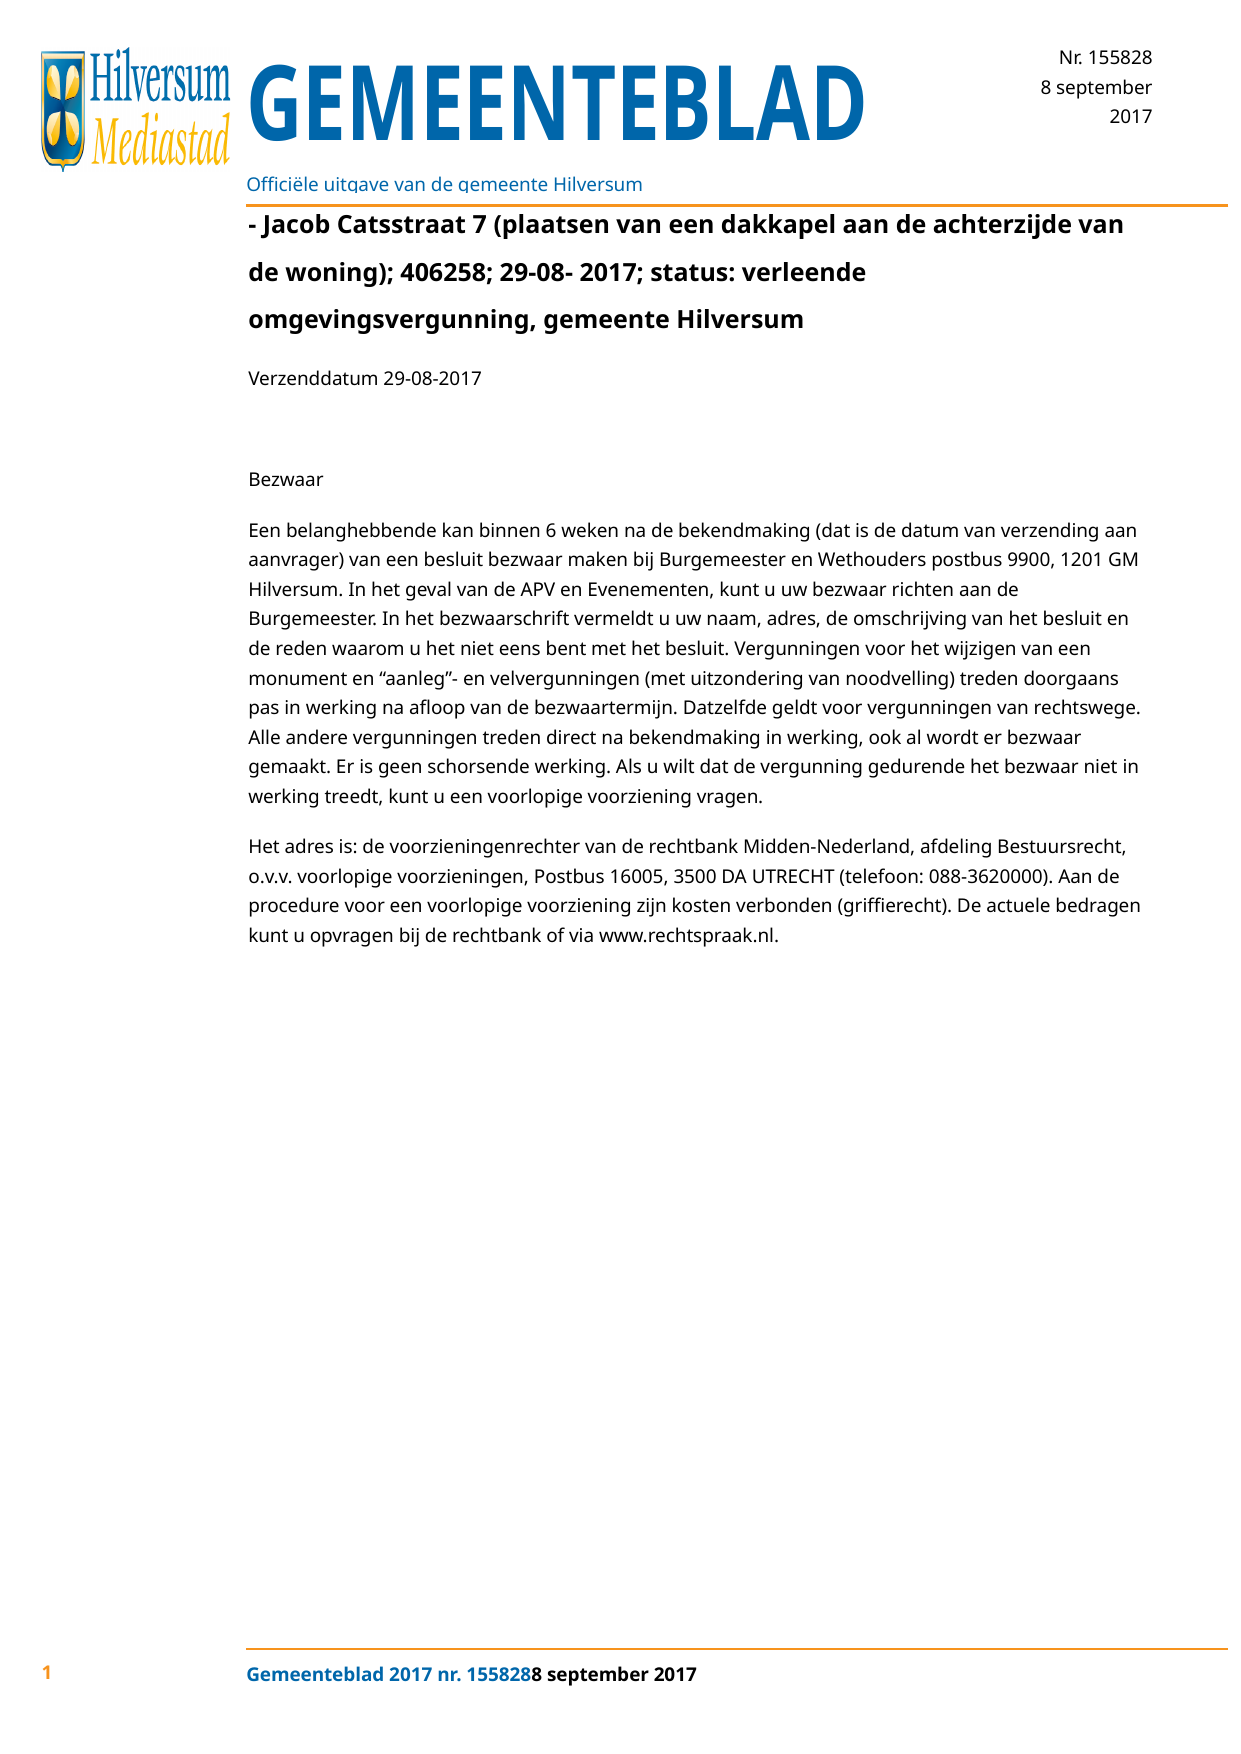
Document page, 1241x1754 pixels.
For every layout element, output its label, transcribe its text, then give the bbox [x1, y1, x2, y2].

text Verzenddatum 29-08-2017 [248, 366, 1152, 391]
text Een belanghebbende kan binnen 6 weken na de bekendmaking (dat is de datum van verzending aan aanvrager) van een besluit bezwaar maken bij Burgemeester en Wethouders postbus 9900, 1201 GM Hilversum. In het geval van de APV en Evenementen, kunt u uw bezwaar richten aan de Burgemeester. In het bezwaarschrift vermeldt u uw naam, adres, de omschrijving van het besluit en de reden waarom u het niet eens bent met het besluit. Vergunningen voor het wijzigen van een monument en “aanleg”- en velvergunningen (met uitzondering van noodvelling) treden doorgaans pas in werking na afloop van de bezwaartermijn. Datzelfde geldt voor vergunningen van rechtswege. Alle andere vergunningen treden direct na bekendmaking in werking, ook al wordt er bezwaar gemaakt. Er is geen schorsende werking. Als u wilt dat de vergunning gedurende het bezwaar niet in werking treedt, kunt u een voorlopige voorziening vragen. [248, 517, 1152, 809]
text Bezwaar [248, 466, 1152, 492]
text Het adres is: de voorzieningenrechter van de rechtbank Midden-Nederland, afdeling Bestuursrecht, o.v.v. voorlopige voorzieningen, Postbus 16005, 3500 DA UTRECHT (telefoon: 088-3620000). Aan de procedure voor een voorlopige voorziening zijn kosten verbonden (griffierecht). De actuele bedragen kunt u opvragen bij de rechtbank of via www.rechtspraak.nl. [248, 833, 1152, 948]
picture [41, 47, 231, 172]
text - Jacob Catsstraat 7 (plaatsen van een dakkapel aan de achterzijde van de woning); 406258; 29-08- 2017; status: verleende omgevingsvergunning, gemeente Hilversum [248, 207, 1152, 336]
